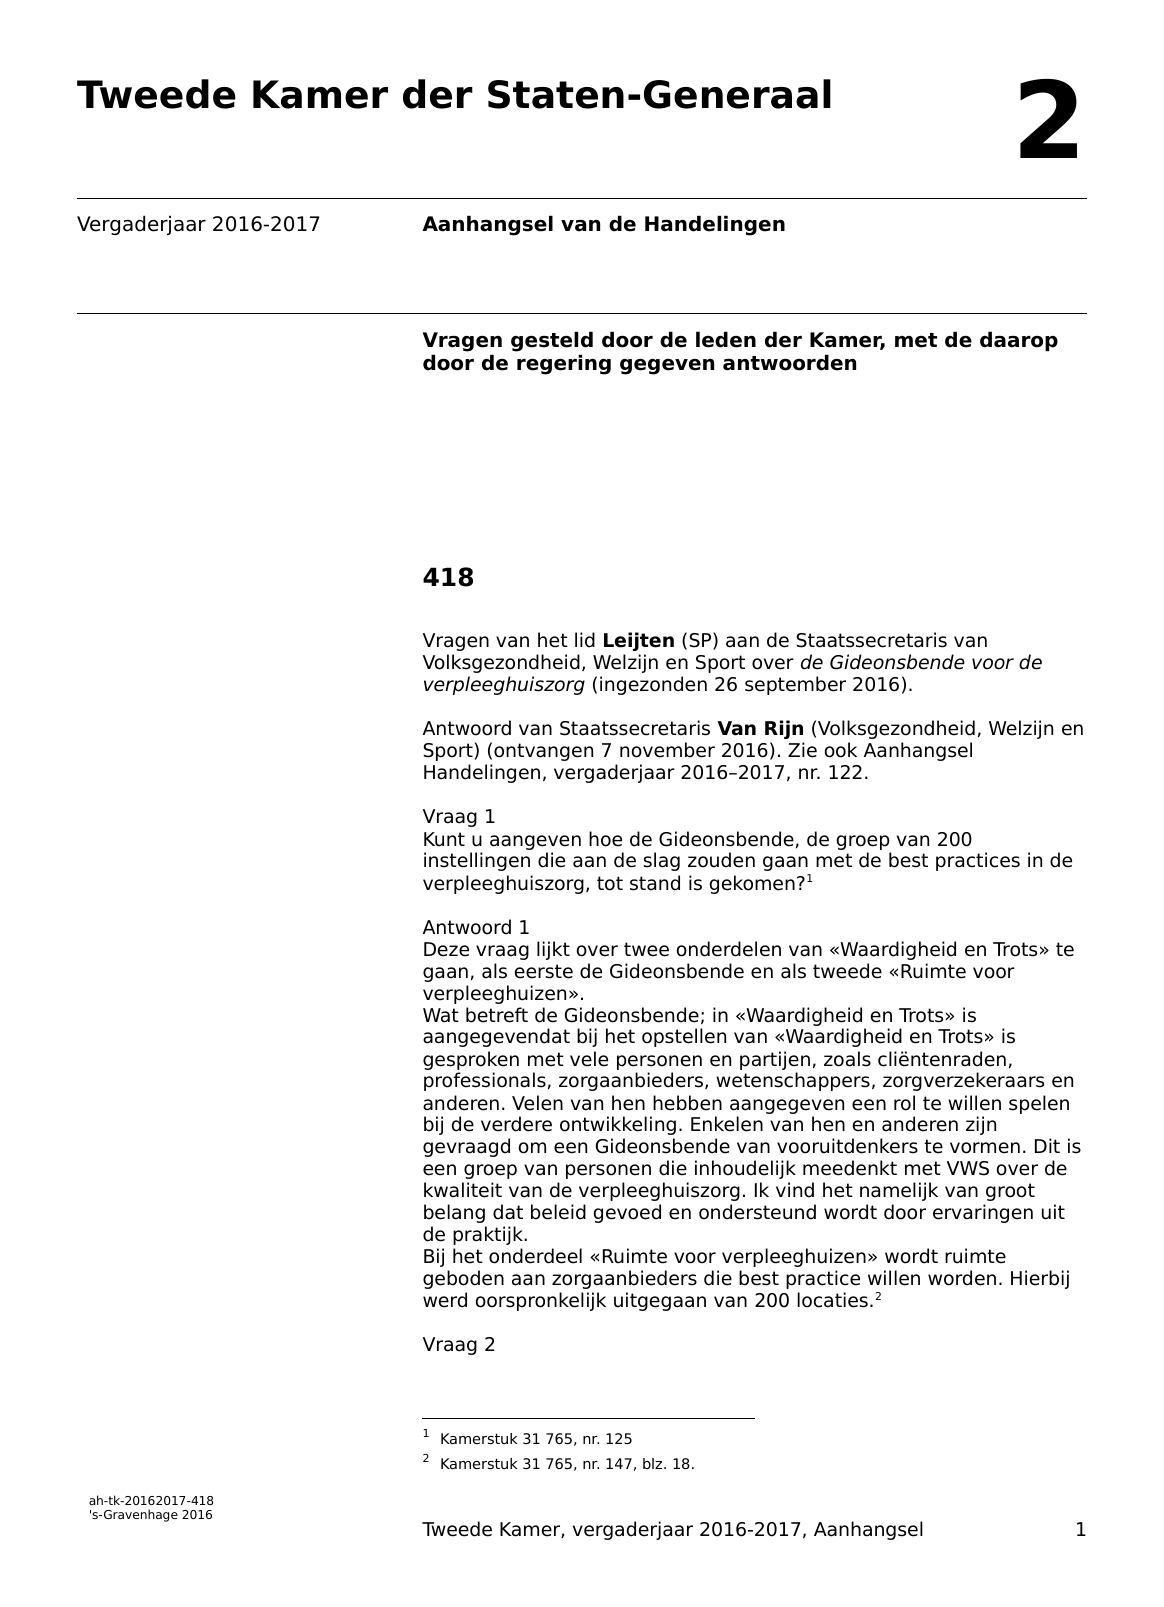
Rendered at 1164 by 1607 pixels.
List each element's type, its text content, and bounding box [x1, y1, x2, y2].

table_header Tweede Kamer der Staten-Generaal [77, 59, 886, 198]
text Antwoord van Staatssecretaris Van Rijn (Volksgezondheid, Welzijn en Sport) (ontvangen 7 november 2016). Zie ook Aanhangsel Handelingen, vergaderjaar 2016–2017, nr. 122. [422, 718, 1087, 784]
text Vraag 2 [422, 1334, 1087, 1356]
text Kunt u aangeven hoe de Gideonsbende, de groep van 200 instellingen die aan de slag zouden gaan met de best practices in de verpleeghuiszorg, tot stand is gekomen? [422, 828, 1087, 894]
text Deze vraag lijkt over twee onderdelen van «Waardigheid en Trots» te gaan, als eerste de Gideonsbende en als tweede «Ruimte voor verpleeghuizen». [422, 938, 1087, 1004]
text 418 [422, 563, 1087, 592]
text Vraag 1 [422, 806, 1087, 828]
text 's-Gravenhage 2016 [88, 1508, 323, 1522]
text Wat betreft de Gideonsbende; in «Waardigheid en Trots» is aangegevendat bij het opstellen van «Waardigheid en Trots» is gesproken met vele personen en partijen, zoals cliëntenraden, professionals, zorgaanbieders, wetenschappers, zorgverzekeraars en anderen. Velen van hen hebben aangegeven een rol te willen spelen bij de verdere ontwikkeling. Enkelen van hen en anderen zijn gevraagd om een Gideonsbende van vooruitdenkers te vormen. Dit is een groep van personen die inhoudelijk meedenkt met VWS over de kwaliteit van de verpleeghuiszorg. Ik vind het namelijk van groot belang dat beleid gevoed en ondersteund wordt door ervaringen uit de praktijk. [422, 1004, 1087, 1246]
table_cell Vragen gesteld door de leden der Kamer, met de daarop door de regering gegeven antwoorden [422, 314, 1087, 375]
text Kamerstuk 31 765, nr. 125 [422, 1427, 1087, 1449]
text Vragen van het lid Leijten (SP) aan de Staatssecretaris van Volksgezondheid, Welzijn en Sport over de Gideonsbende voor de verpleeghuiszorg (ingezonden 26 september 2016). [422, 630, 1087, 696]
text Bij het onderdeel «Ruimte voor verpleeghuizen» wordt ruimte geboden aan zorgaanbieders die best practice willen worden. Hierbij werd oorspronkelijk uitgegaan van 200 locaties. [422, 1246, 1087, 1312]
table_cell [77, 314, 422, 375]
table_header 2 [886, 59, 1087, 198]
table_cell Vergaderjaar 2016-2017 [77, 199, 422, 313]
text Antwoord 1 [422, 917, 1087, 938]
text Kamerstuk 31 765, nr. 147, blz. 18. [422, 1452, 1087, 1474]
table_cell Aanhangsel van de Handelingen [422, 199, 1087, 313]
text ah-tk-20162017-418 [88, 1494, 323, 1508]
